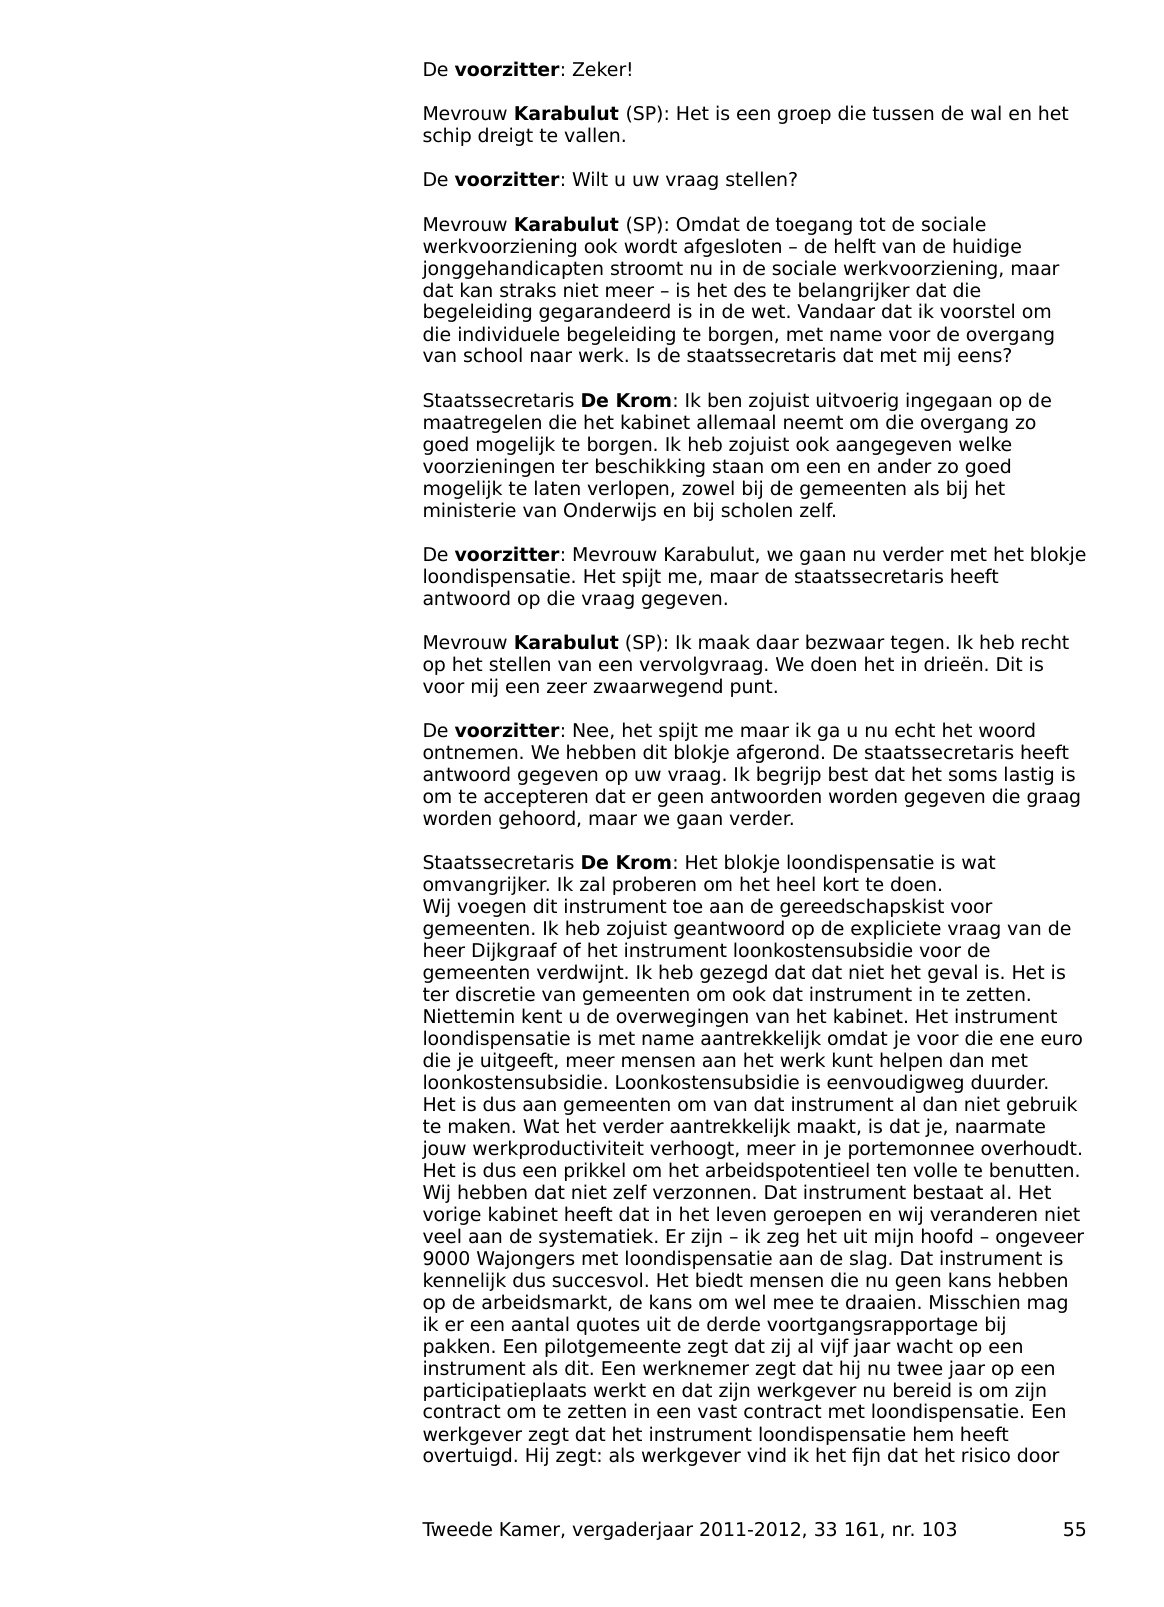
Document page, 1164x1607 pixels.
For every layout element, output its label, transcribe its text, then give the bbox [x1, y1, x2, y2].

text De voorzitter: Wilt u uw vraag stellen? [422, 169, 1087, 191]
text De voorzitter: Nee, het spijt me maar ik ga u nu echt het woord ontnemen. We hebben dit blokje afgerond. De staatssecretaris heeft antwoord gegeven op uw vraag. Ik begrijp best dat het soms lastig is om te accepteren dat er geen antwoorden worden gegeven die graag worden gehoord, maar we gaan verder. [422, 720, 1087, 830]
text Staatssecretaris De Krom: Het blokje loondispensatie is wat omvangrijker. Ik zal proberen om het heel kort te doen. [422, 852, 1087, 896]
text Mevrouw Karabulut (SP): Het is een groep die tussen de wal en het schip dreigt te vallen. [422, 103, 1087, 147]
text Wij voegen dit instrument toe aan de gereedschapskist voor gemeenten. Ik heb zojuist geantwoord op de expliciete vraag van de heer Dijkgraaf of het instrument loonkostensubsidie voor de gemeenten verdwijnt. Ik heb gezegd dat dat niet het geval is. Het is ter discretie van gemeenten om ook dat instrument in te zetten. Niettemin kent u de overwegingen van het kabinet. Het instrument loondispensatie is met name aantrekkelijk omdat je voor die ene euro die je uitgeeft, meer mensen aan het werk kunt helpen dan met loonkostensubsidie. Loonkostensubsidie is eenvoudigweg duurder. Het is dus aan gemeenten om van dat instrument al dan niet gebruik te maken. Wat het verder aantrekkelijk maakt, is dat je, naarmate jouw werkproductiviteit verhoogt, meer in je portemonnee overhoudt. Het is dus een prikkel om het arbeidspotentieel ten volle te benutten. Wij hebben dat niet zelf verzonnen. Dat instrument bestaat al. Het vorige kabinet heeft dat in het leven geroepen en wij veranderen niet veel aan de systematiek. Er zijn – ik zeg het uit mijn hoofd – ongeveer 9000 Wajongers met loondispensatie aan de slag. Dat instrument is kennelijk dus succesvol. Het biedt mensen die nu geen kans hebben op de arbeidsmarkt, de kans om wel mee te draaien. Misschien mag ik er een aantal quotes uit de derde voortgangsrapportage bij pakken. Een pilotgemeente zegt dat zij al vijf jaar wacht op een instrument als dit. Een werknemer zegt dat hij nu twee jaar op een participatieplaats werkt en dat zijn werkgever nu bereid is om zijn contract om te zetten in een vast contract met loondispensatie. Een werkgever zegt dat het instrument loondispensatie hem heeft overtuigd. Hij zegt: als werkgever vind ik het fijn dat het risico door [422, 896, 1087, 1467]
text De voorzitter: Zeker! [422, 59, 1087, 81]
text Staatssecretaris De Krom: Ik ben zojuist uitvoerig ingegaan op de maatregelen die het kabinet allemaal neemt om die overgang zo goed mogelijk te borgen. Ik heb zojuist ook aangegeven welke voorzieningen ter beschikking staan om een en ander zo goed mogelijk te laten verlopen, zowel bij de gemeenten als bij het ministerie van Onderwijs en bij scholen zelf. [422, 389, 1087, 521]
text Mevrouw Karabulut (SP): Omdat de toegang tot de sociale werkvoorziening ook wordt afgesloten – de helft van de huidige jonggehandicapten stroomt nu in de sociale werkvoorziening, maar dat kan straks niet meer – is het des te belangrijker dat die begeleiding gegarandeerd is in de wet. Vandaar dat ik voorstel om die individuele begeleiding te borgen, met name voor de overgang van school naar werk. Is de staatssecretaris dat met mij eens? [422, 213, 1087, 367]
text Mevrouw Karabulut (SP): Ik maak daar bezwaar tegen. Ik heb recht op het stellen van een vervolgvraag. We doen het in drieën. Dit is voor mij een zeer zwaarwegend punt. [422, 632, 1087, 698]
text De voorzitter: Mevrouw Karabulut, we gaan nu verder met het blokje loondispensatie. Het spijt me, maar de staatssecretaris heeft antwoord op die vraag gegeven. [422, 544, 1087, 609]
